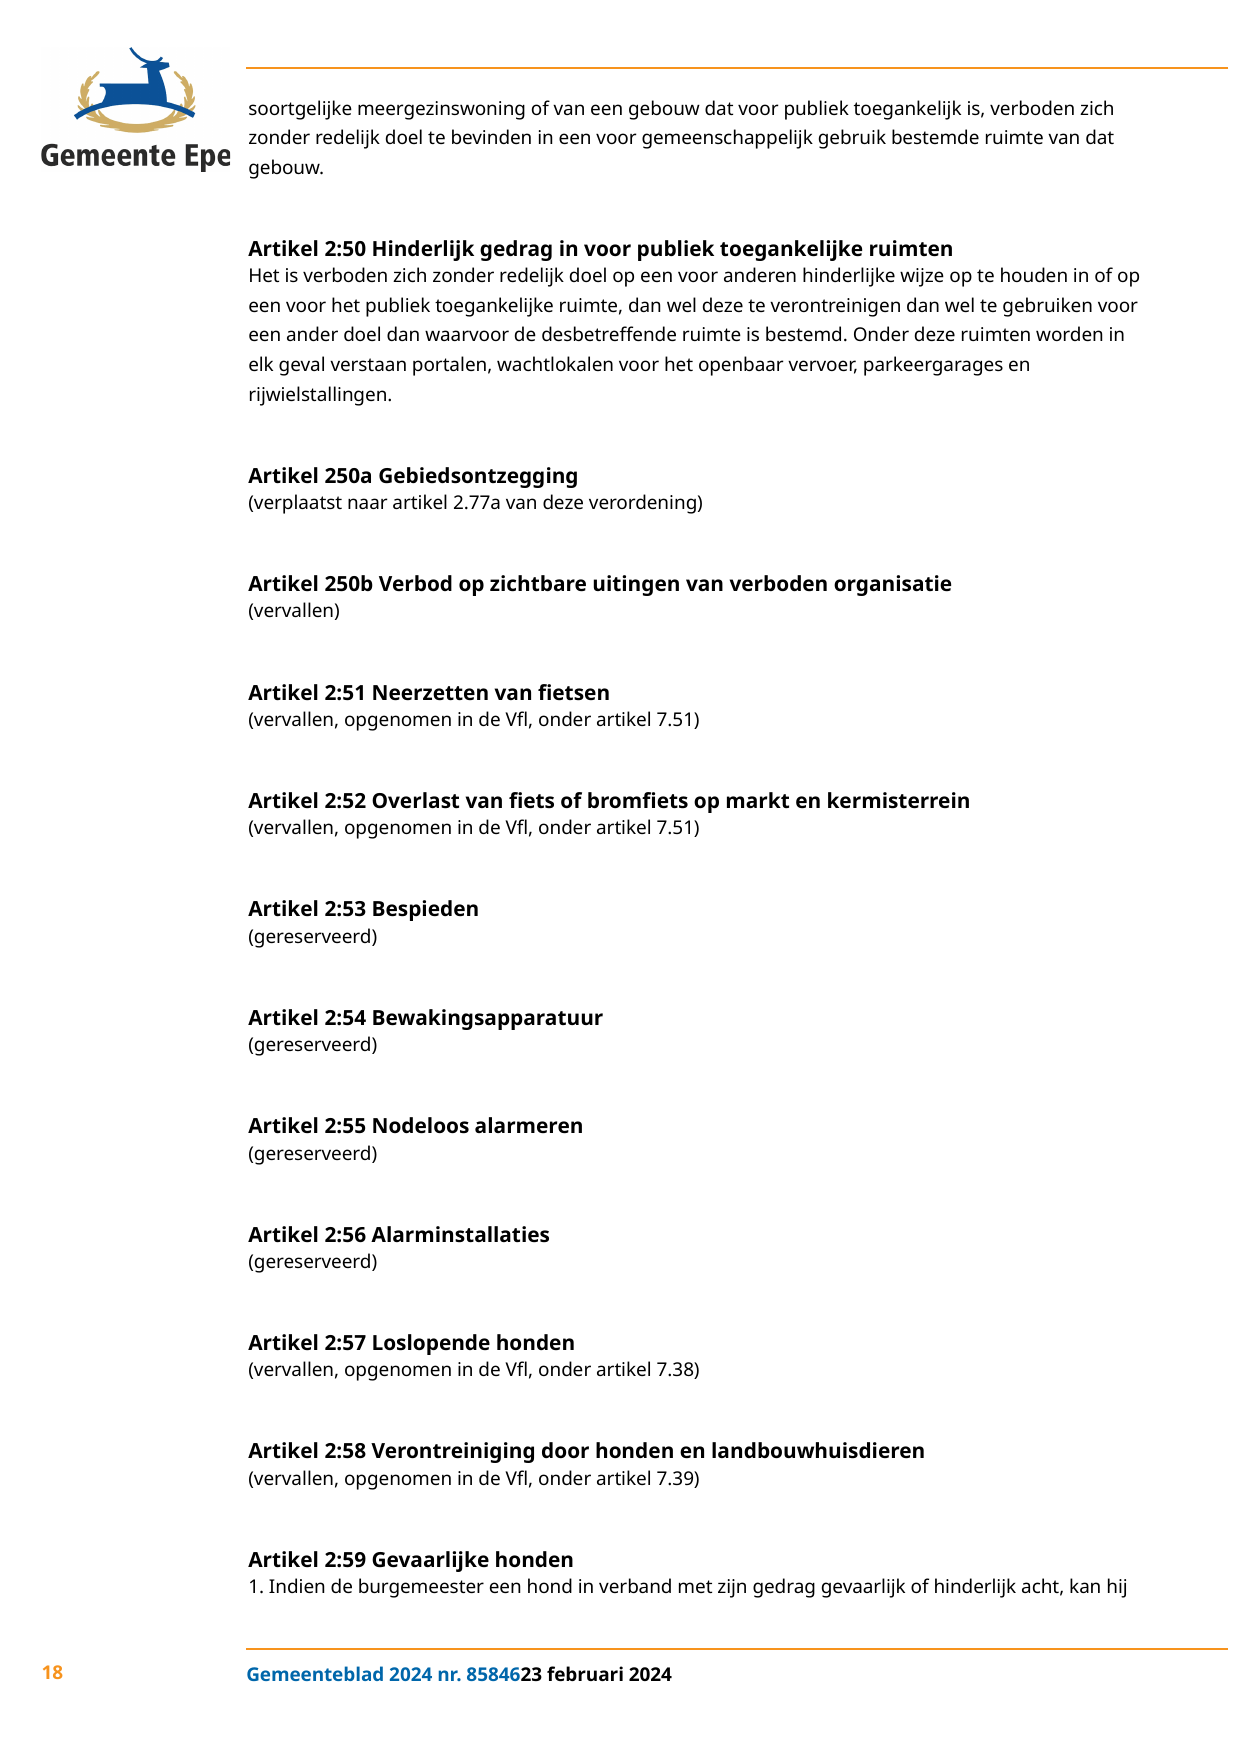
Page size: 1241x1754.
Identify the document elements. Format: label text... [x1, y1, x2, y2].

text 1. Indien de burgemeester een hond in verband met zijn gedrag gevaarlijk of hinderlijk acht, kan hij [248, 1573, 1152, 1599]
text Artikel 250a Gebiedsontzegging [248, 461, 1152, 489]
text Artikel 2:56 Alarminstallaties [248, 1220, 1152, 1248]
text (gereserveerd) [248, 1248, 1152, 1274]
text Artikel 2:53 Bespieden [248, 894, 1152, 923]
text Artikel 2:50 Hinderlijk gedrag in voor publiek toegankelijke ruimten [248, 234, 1152, 262]
text Artikel 2:54 Bewakingsapparatuur [248, 1003, 1152, 1031]
text soortgelijke meergezinswoning of van een gebouw dat voor publiek toegankelijk is, verboden zich zonder redelijk doel te bevinden in een voor gemeenschappelijk gebruik bestemde ruimte van dat gebouw. [248, 95, 1152, 180]
text Artikel 2:55 Nodeloos alarmeren [248, 1111, 1152, 1140]
text Artikel 2:58 Verontreiniging door honden en landbouwhuisdieren [248, 1437, 1152, 1465]
text (gereserveerd) [248, 1031, 1152, 1057]
text Artikel 2:51 Neerzetten van fietsen [248, 678, 1152, 706]
text Artikel 2:52 Overlast van fiets of bromfiets op markt en kermisterrein [248, 786, 1152, 814]
text Artikel 2:57 Loslopende honden [248, 1328, 1152, 1357]
text (vervallen, opgenomen in de Vfl, onder artikel 7.51) [248, 814, 1152, 840]
text (verplaatst naar artikel 2.77a van deze verordening) [248, 489, 1152, 515]
text (vervallen, opgenomen in de Vfl, onder artikel 7.38) [248, 1357, 1152, 1382]
text (vervallen, opgenomen in de Vfl, onder artikel 7.51) [248, 706, 1152, 732]
text Artikel 250b Verbod op zichtbare uitingen van verboden organisatie [248, 569, 1152, 598]
text (gereserveerd) [248, 1140, 1152, 1166]
text (vervallen, opgenomen in de Vfl, onder artikel 7.39) [248, 1465, 1152, 1491]
text (gereserveerd) [248, 923, 1152, 949]
text Artikel 2:59 Gevaarlijke honden [248, 1545, 1152, 1573]
picture [41, 47, 231, 172]
text Het is verboden zich zonder redelijk doel op een voor anderen hinderlijke wijze op te houden in of op een voor het publiek toegankelijke ruimte, dan wel deze te verontreinigen dan wel te gebruiken voor een ander doel dan waarvoor de desbetreffende ruimte is bestemd. Onder deze ruimten worden in elk geval verstaan portalen, wachtlokalen voor het openbaar vervoer, parkeergarages en rijwielstallingen. [248, 262, 1152, 406]
text (vervallen) [248, 598, 1152, 623]
